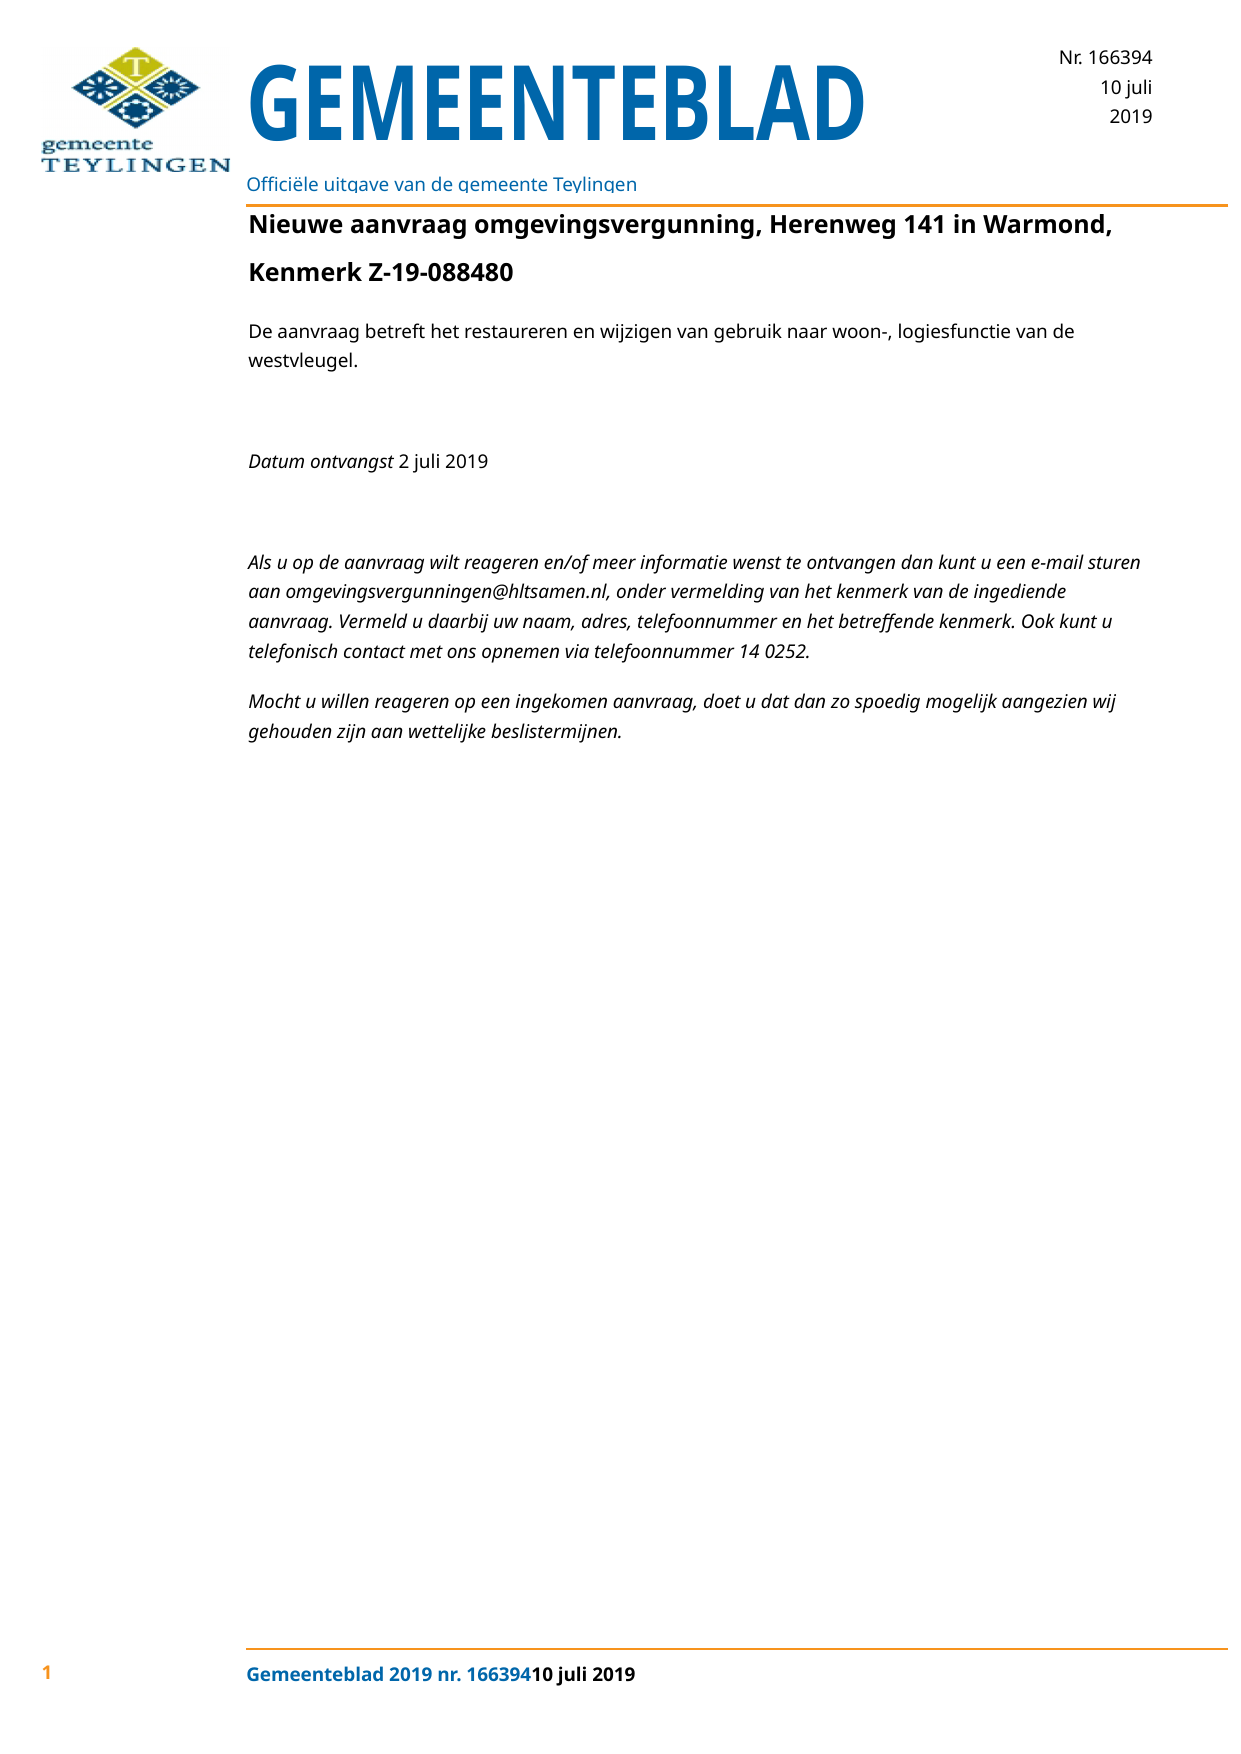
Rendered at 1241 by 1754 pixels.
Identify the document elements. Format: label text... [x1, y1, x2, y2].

text Datum ontvangst 2 juli 2019 [248, 448, 1152, 474]
picture [41, 47, 231, 172]
text De aanvraag betreft het restaureren en wijzigen van gebruik naar woon-, logiesfunctie van de westvleugel. [248, 318, 1152, 373]
text Nieuwe aanvraag omgevingsvergunning, Herenweg 141 in Warmond, Kenmerk Z-19-088480 [248, 207, 1152, 288]
text Mocht u willen reageren op een ingekomen aanvraag, doet u dat dan zo spoedig mogelijk aangezien wij gehouden zijn aan wettelijke beslistermijnen. [248, 688, 1152, 744]
text Als u op de aanvraag wilt reageren en/of meer informatie wenst te ontvangen dan kunt u een e-mail sturen aan omgevingsvergunningen@hltsamen.nl, onder vermelding van het kenmerk van de ingediende aanvraag. Vermeld u daarbij uw naam, adres, telefoonnummer en het betreffende kenmerk. Ook kunt u telefonisch contact met ons opnemen via telefoonnummer 14 0252. [248, 549, 1152, 664]
